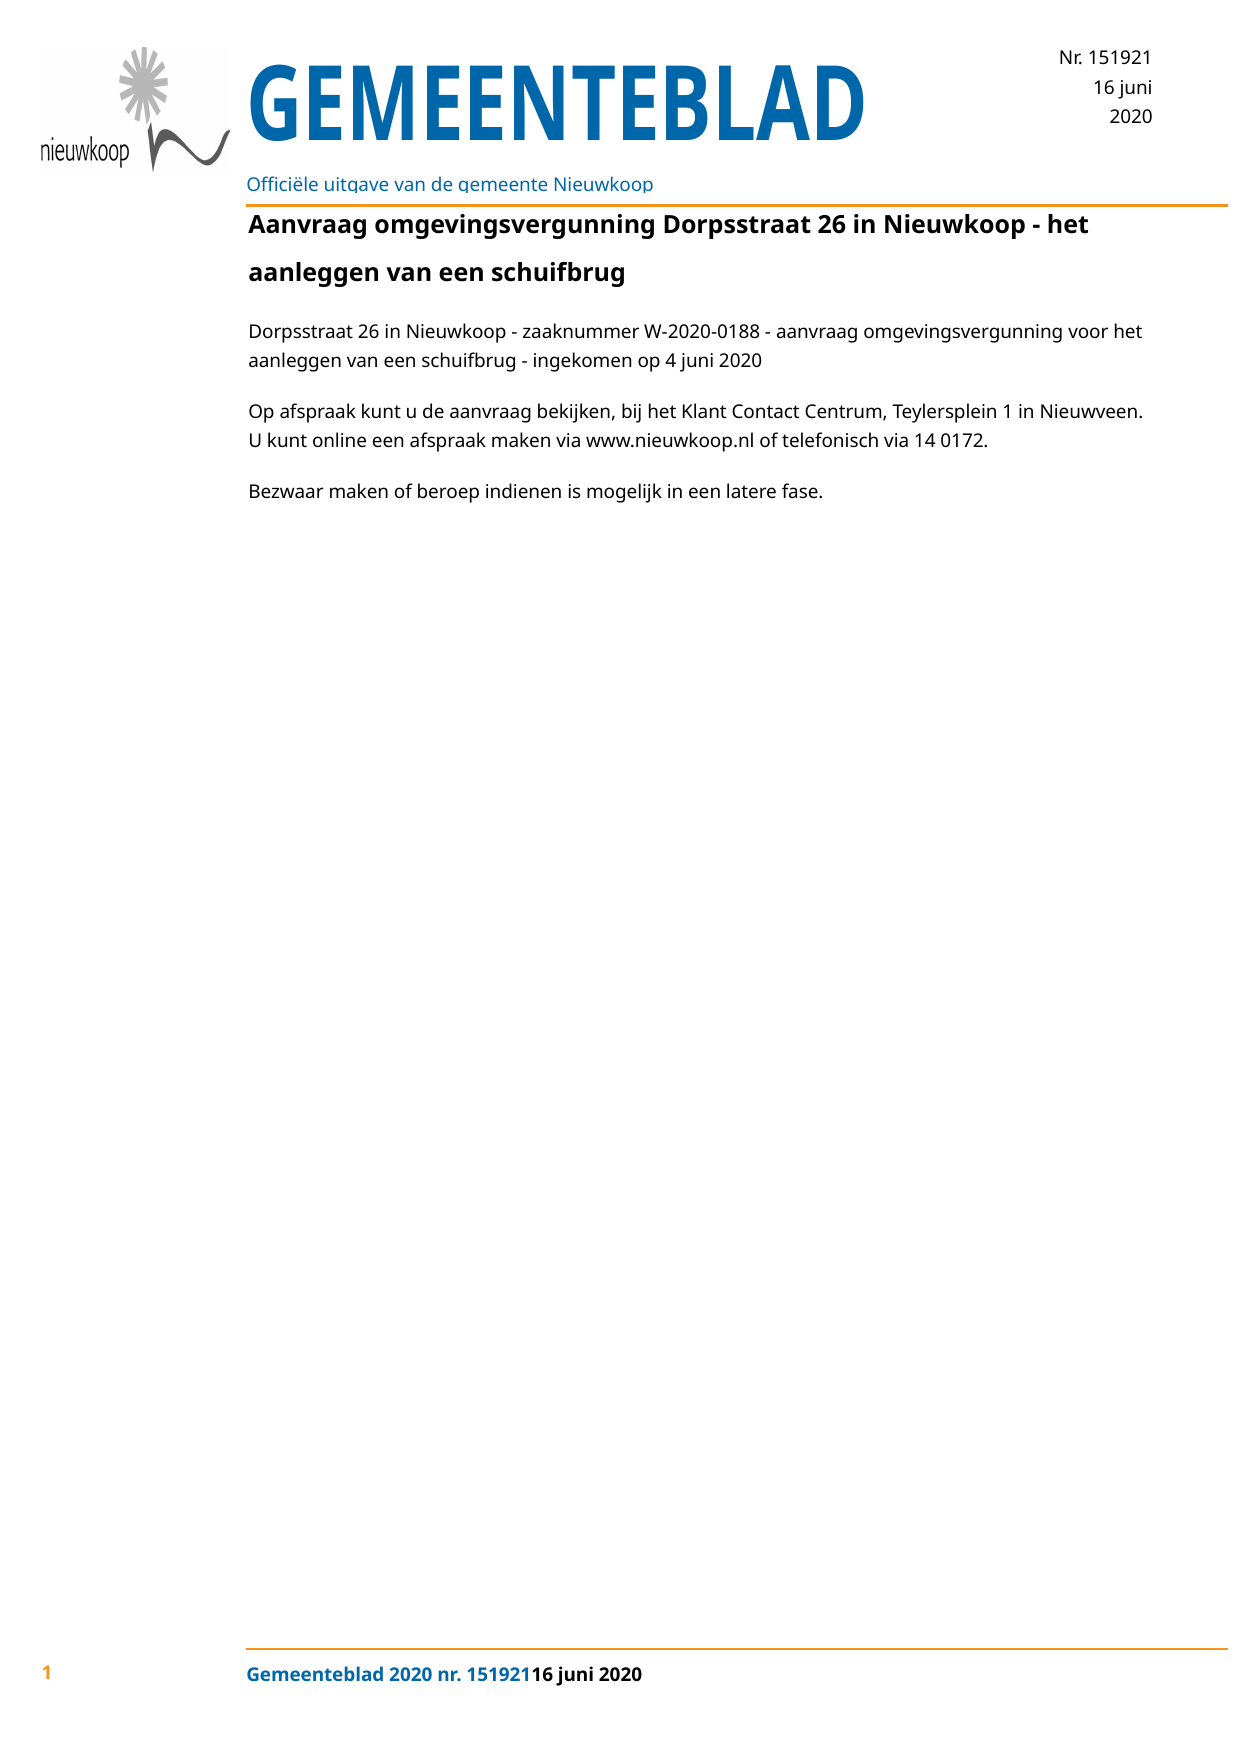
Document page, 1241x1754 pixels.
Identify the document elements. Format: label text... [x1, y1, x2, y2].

text Dorpsstraat 26 in Nieuwkoop - zaaknummer W-2020-0188 - aanvraag omgevingsvergunning voor het aanleggen van een schuifbrug - ingekomen op 4 juni 2020 [248, 318, 1152, 373]
text Bezwaar maken of beroep indienen is mogelijk in een latere fase. [248, 478, 1152, 504]
text Aanvraag omgevingsvergunning Dorpsstraat 26 in Nieuwkoop - het aanleggen van een schuifbrug [248, 207, 1152, 288]
picture [41, 47, 231, 172]
text Op afspraak kunt u de aanvraag bekijken, bij het Klant Contact Centrum, Teylersplein 1 in Nieuwveen. U kunt online een afspraak maken via www.nieuwkoop.nl of telefonisch via 14 0172. [248, 398, 1152, 453]
